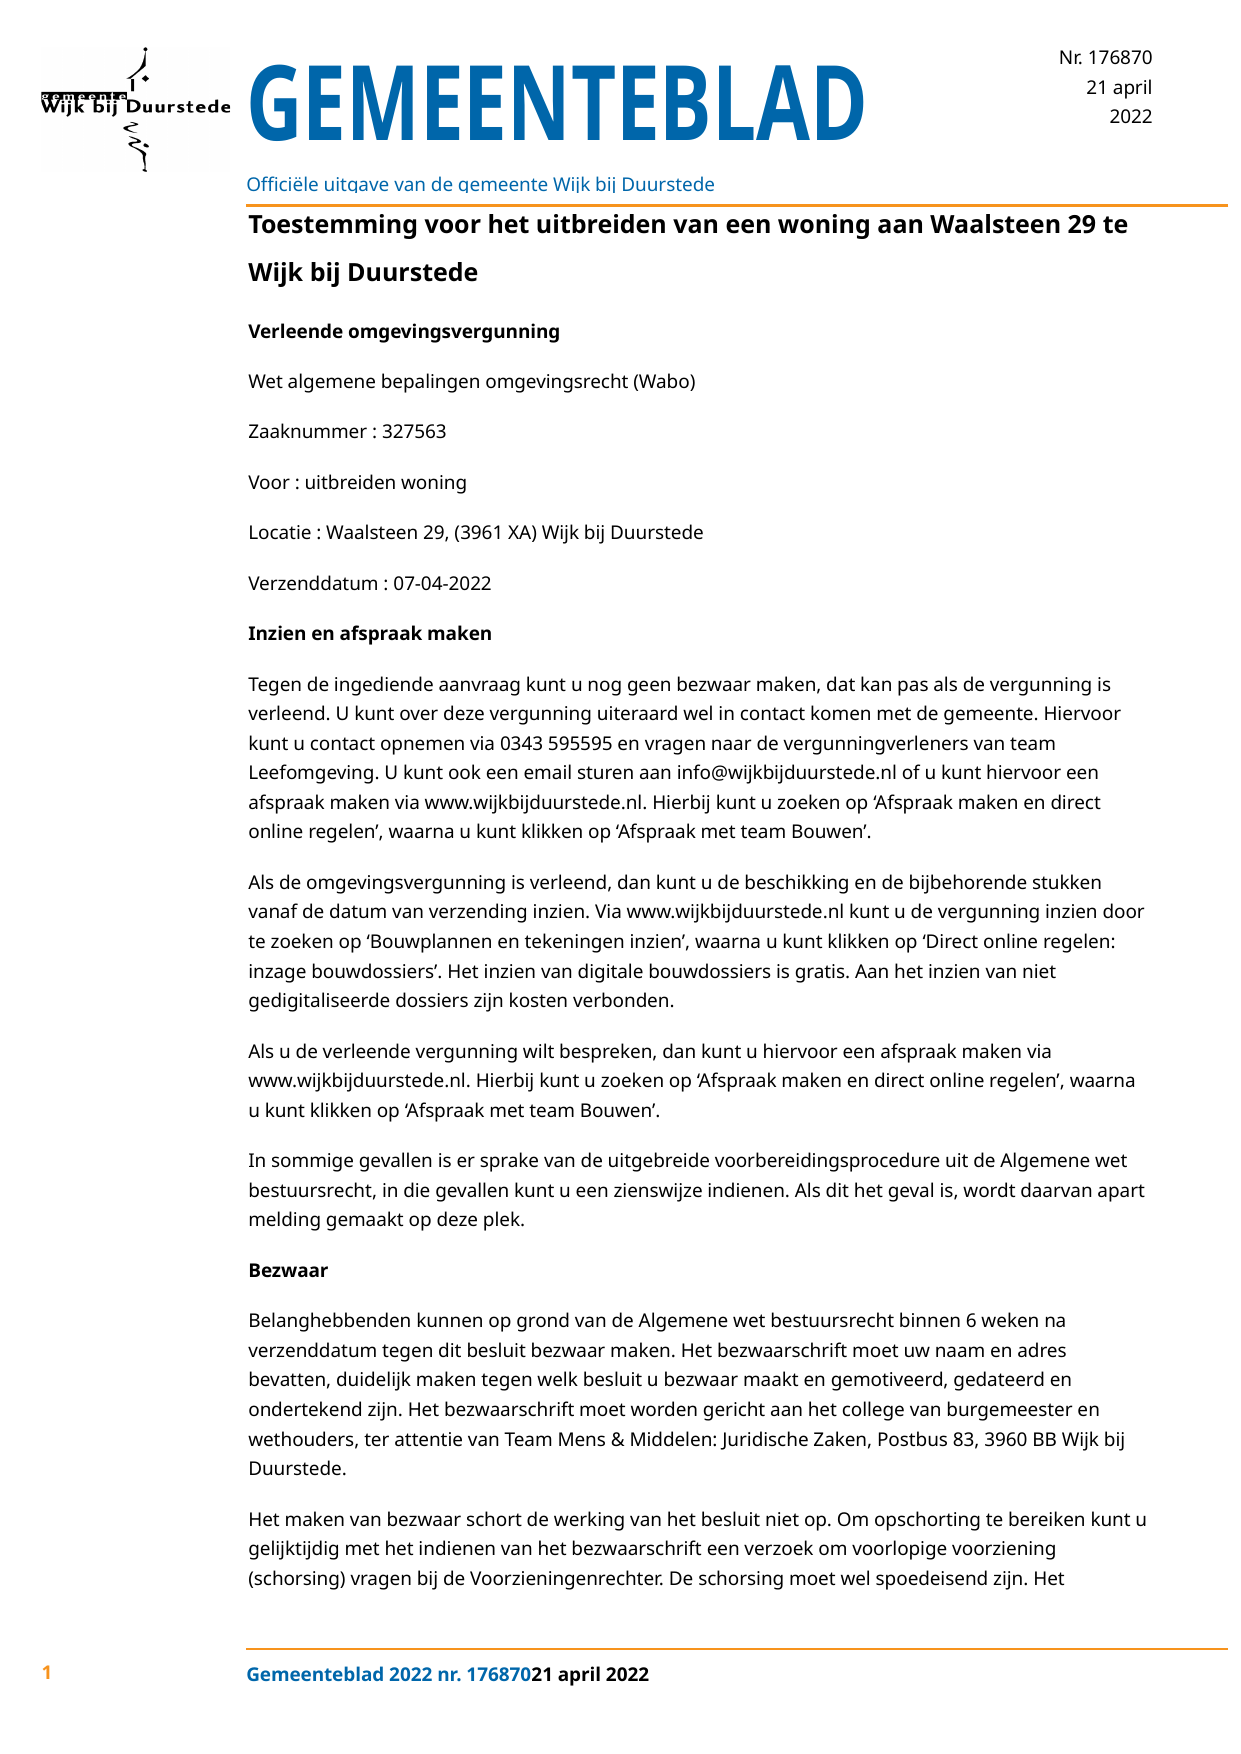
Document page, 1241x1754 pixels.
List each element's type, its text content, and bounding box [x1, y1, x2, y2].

text Toestemming voor het uitbreiden van een woning aan Waalsteen 29 te Wijk bij Duurstede [248, 207, 1152, 288]
text Zaaknummer : 327563 [248, 419, 1152, 444]
text Locatie : Waalsteen 29, (3961 XA) Wijk bij Duurstede [248, 519, 1152, 545]
text Bezwaar [248, 1257, 1152, 1283]
picture [41, 47, 231, 172]
text Wet algemene bepalingen omgevingsrecht (Wabo) [248, 368, 1152, 394]
text Inzien en afspraak maken [248, 620, 1152, 646]
text Belanghebbenden kunnen op grond van de Algemene wet bestuursrecht binnen 6 weken na verzenddatum tegen dit besluit bezwaar maken. Het bezwaarschrift moet uw naam en adres bevatten, duidelijk maken tegen welk besluit u bezwaar maakt en gemotiveerd, gedateerd en ondertekend zijn. Het bezwaarschrift moet worden gericht aan het college van burgemeester en wethouders, ter attentie van Team Mens & Middelen: Juridische Zaken, Postbus 83, 3960 BB Wijk bij Duurstede. [248, 1307, 1152, 1481]
text Tegen de ingediende aanvraag kunt u nog geen bezwaar maken, dat kan pas als de vergunning is verleend. U kunt over deze vergunning uiteraard wel in contact komen met de gemeente. Hiervoor kunt u contact opnemen via 0343 595595 en vragen naar de vergunningverleners van team Leefomgeving. U kunt ook een email sturen aan info@wijkbijduurstede.nl of u kunt hiervoor een afspraak maken via www.wijkbijduurstede.nl. Hierbij kunt u zoeken op ‘Afspraak maken en direct online regelen’, waarna u kunt klikken op ‘Afspraak met team Bouwen’. [248, 671, 1152, 844]
text Het maken van bezwaar schort de werking van het besluit niet op. Om opschorting te bereiken kunt u gelijktijdig met het indienen van het bezwaarschrift een verzoek om voorlopige voorziening (schorsing) vragen bij de Voorzieningenrechter. De schorsing moet wel spoedeisend zijn. Het [248, 1506, 1152, 1591]
text Verzenddatum : 07-04-2022 [248, 570, 1152, 596]
text Verleende omgevingsvergunning [248, 318, 1152, 344]
text Voor : uitbreiden woning [248, 469, 1152, 495]
text Als u de verleende vergunning wilt bespreken, dan kunt u hiervoor een afspraak maken via www.wijkbijduurstede.nl. Hierbij kunt u zoeken op ‘Afspraak maken en direct online regelen’, waarna u kunt klikken op ‘Afspraak met team Bouwen’. [248, 1038, 1152, 1123]
text Als de omgevingsvergunning is verleend, dan kunt u de beschikking en de bijbehorende stukken vanaf de datum van verzending inzien. Via www.wijkbijduurstede.nl kunt u de vergunning inzien door te zoeken op ‘Bouwplannen en tekeningen inzien’, waarna u kunt klikken op ‘Direct online regelen: inzage bouwdossiers’. Het inzien van digitale bouwdossiers is gratis. Aan het inzien van niet gedigitaliseerde dossiers zijn kosten verbonden. [248, 869, 1152, 1013]
text In sommige gevallen is er sprake van de uitgebreide voorbereidingsprocedure uit de Algemene wet bestuursrecht, in die gevallen kunt u een zienswijze indienen. Als dit het geval is, wordt daarvan apart melding gemaakt op deze plek. [248, 1147, 1152, 1232]
